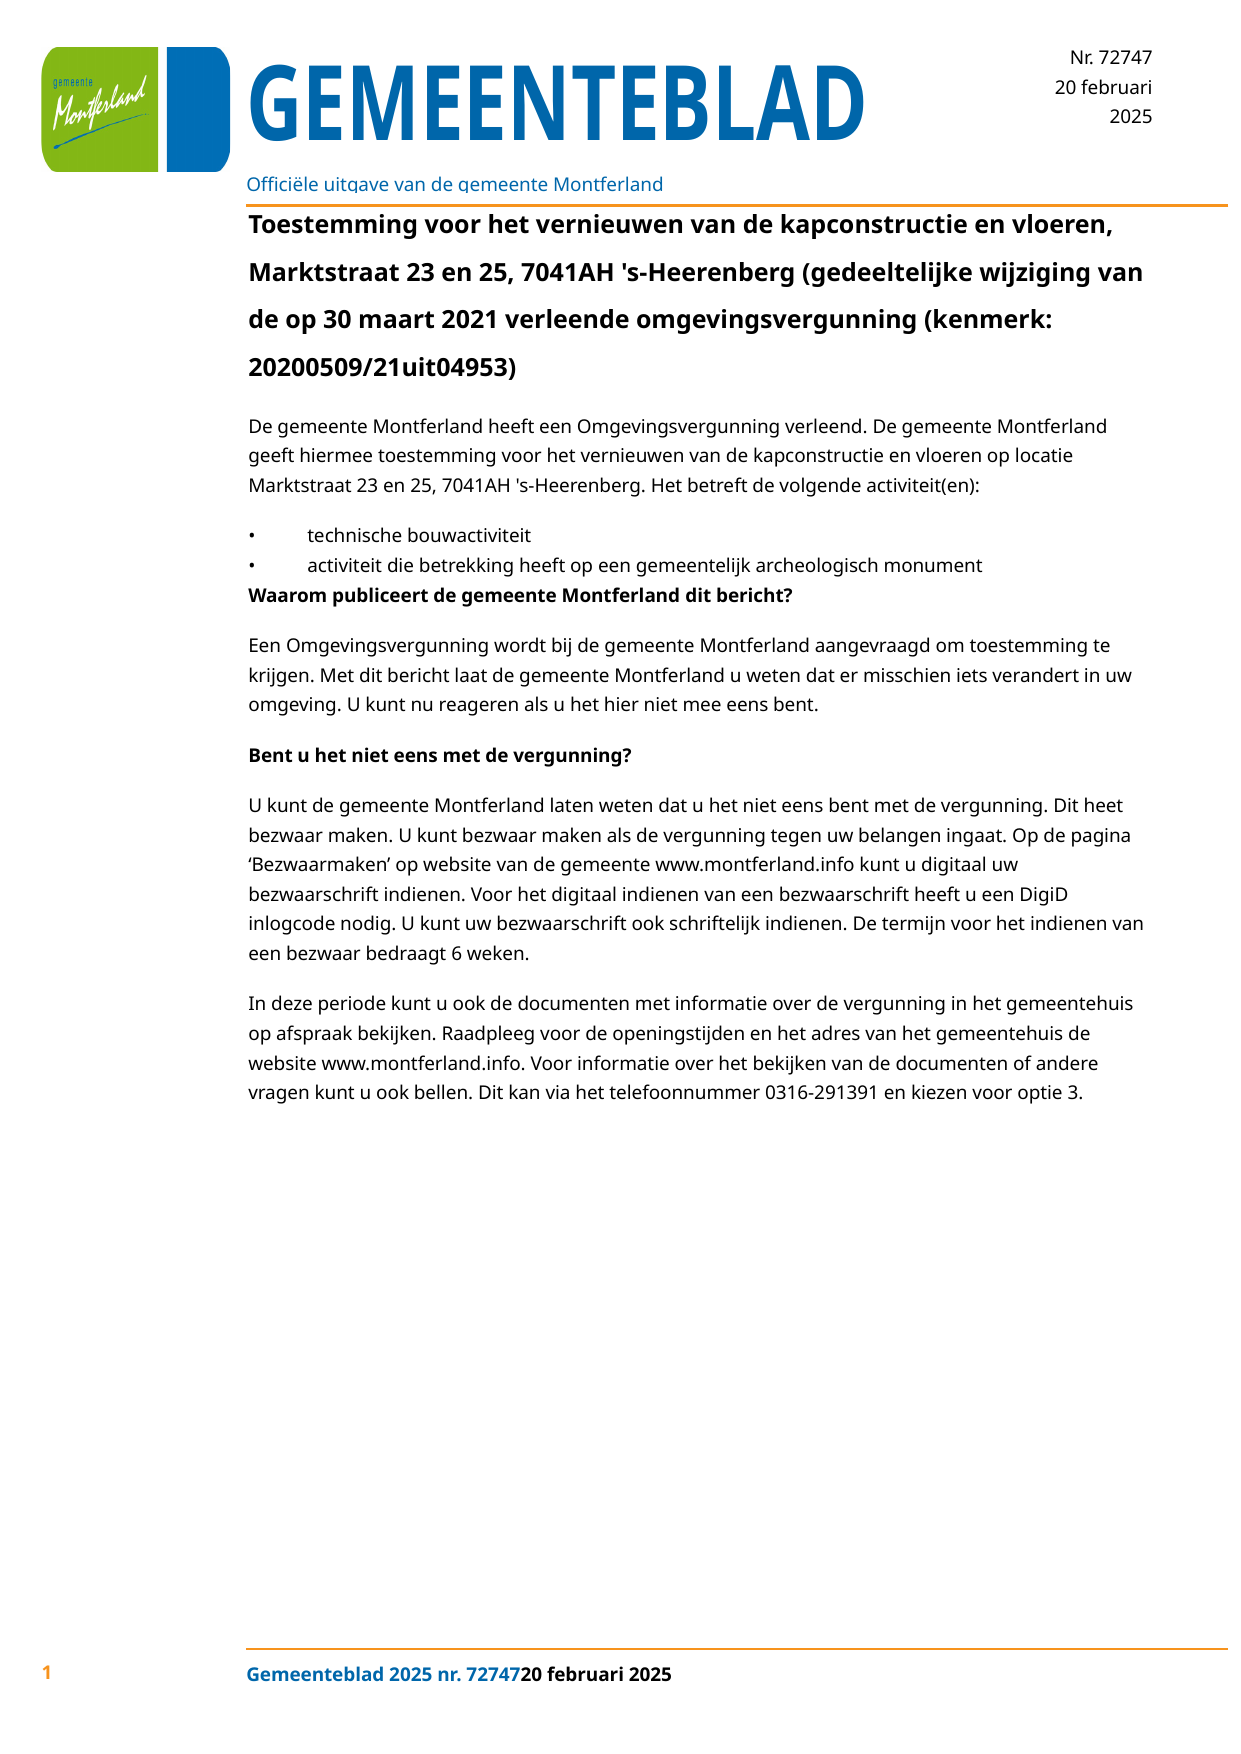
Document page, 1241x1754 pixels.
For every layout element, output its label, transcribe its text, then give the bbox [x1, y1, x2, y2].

text Een Omgevingsvergunning wordt bij de gemeente Montferland aangevraagd om toestemming te krijgen. Met dit bericht laat de gemeente Montferland u weten dat er misschien iets verandert in uw omgeving. U kunt nu reageren als u het hier niet mee eens bent. [248, 632, 1152, 717]
list technische bouwactiviteit [248, 523, 1152, 548]
text U kunt de gemeente Montferland laten weten dat u het niet eens bent met de vergunning. Dit heet bezwaar maken. U kunt bezwaar maken als de vergunning tegen uw belangen ingaat. Op de pagina ‘Bezwaarmaken’ op website van de gemeente www.montferland.info kunt u digitaal uw bezwaarschrift indienen. Voor het digitaal indienen van een bezwaarschrift heeft u een DigiD inlogcode nodig. U kunt uw bezwaarschrift ook schriftelijk indienen. De termijn voor het indienen van een bezwaar bedraagt 6 weken. [248, 792, 1152, 966]
text De gemeente Montferland heeft een Omgevingsvergunning verleend. De gemeente Montferland geeft hiermee toestemming voor het vernieuwen van de kapconstructie en vloeren op locatie Marktstraat 23 en 25, 7041AH 's-Heerenberg. Het betreft de volgende activiteit(en): [248, 413, 1152, 498]
picture [41, 47, 231, 172]
text Toestemming voor het vernieuwen van de kapconstructie en vloeren, Marktstraat 23 en 25, 7041AH 's-Heerenberg (gedeeltelijke wijziging van de op 30 maart 2021 verleende omgevingsvergunning (kenmerk: 20200509/21uit04953) [248, 207, 1152, 384]
text Waarom publiceert de gemeente Montferland dit bericht? [248, 582, 1152, 608]
text Bent u het niet eens met de vergunning? [248, 742, 1152, 768]
text In deze periode kunt u ook de documenten met informatie over de vergunning in het gemeentehuis op afspraak bekijken. Raadpleeg voor de openingstijden en het adres van het gemeentehuis de website www.montferland.info. Voor informatie over het bekijken van de documenten of andere vragen kunt u ook bellen. Dit kan via het telefoonnummer 0316-291391 en kiezen voor optie 3. [248, 991, 1152, 1105]
list activiteit die betrekking heeft op een gemeentelijk archeologisch monument [248, 552, 1152, 578]
